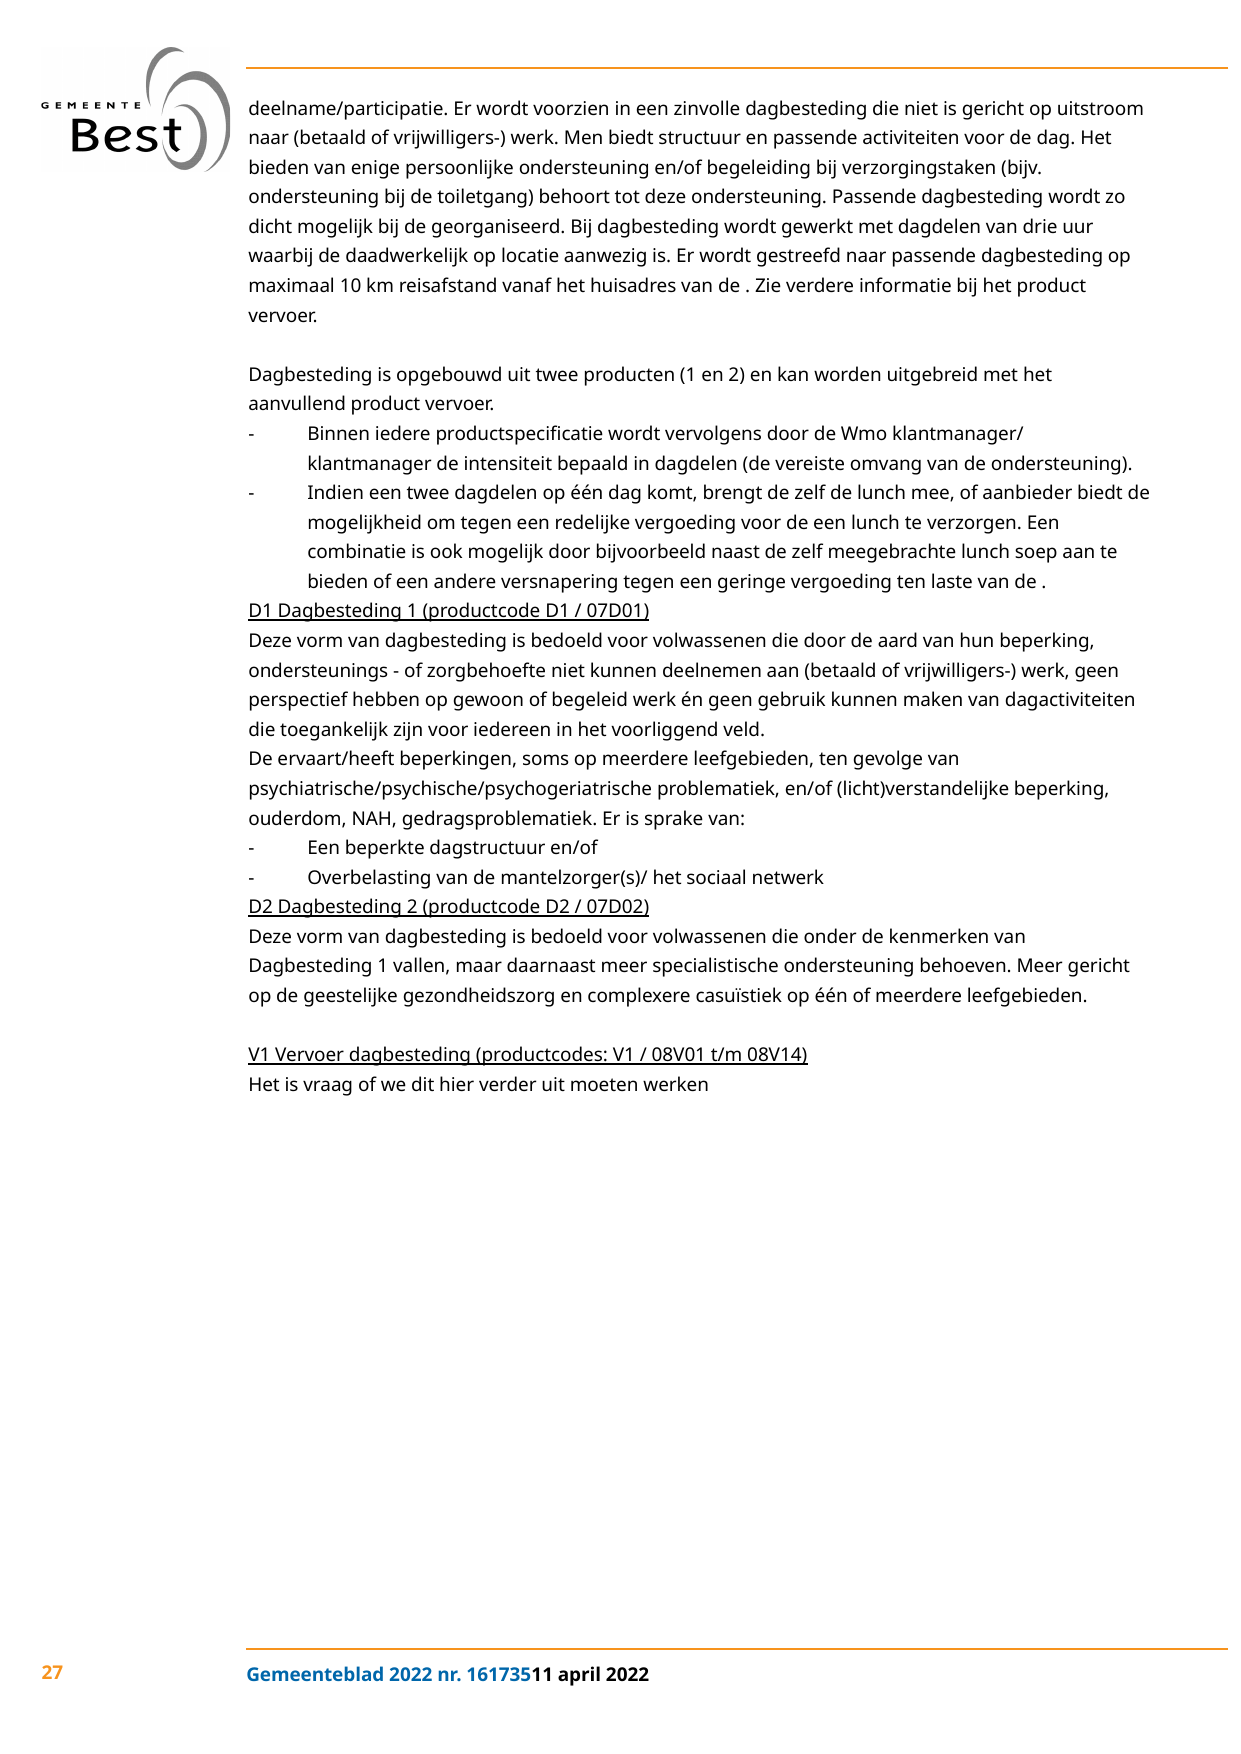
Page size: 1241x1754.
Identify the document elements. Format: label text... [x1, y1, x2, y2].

text D1 Dagbesteding 1 (productcode D1 / 07D01) [248, 598, 1152, 623]
text Dagbesteding is opgebouwd uit twee producten (1 en 2) en kan worden uitgebreid met het aanvullend product vervoer. [248, 361, 1152, 416]
text Deze vorm van dagbesteding is bedoeld voor volwassenen die door de aard van hun beperking, ondersteunings - of zorgbehoefte niet kunnen deelnemen aan (betaald of vrijwilligers-) werk, geen perspectief hebben op gewoon of begeleid werk én geen gebruik kunnen maken van dagactiviteiten die toegankelijk zijn voor iedereen in het voorliggend veld. [248, 627, 1152, 742]
list Binnen iedere productspecificatie wordt vervolgens door de Wmo klantmanager/ klantmanager de intensiteit bepaald in dagdelen (de vereiste omvang van de ondersteuning). [248, 420, 1152, 476]
text De ervaart/heeft beperkingen, soms op meerdere leefgebieden, ten gevolge van psychiatrische/psychische/psychogeriatrische problematiek, en/of (licht)verstandelijke beperking, ouderdom, NAH, gedragsproblematiek. Er is sprake van: [248, 746, 1152, 831]
text Deze vorm van dagbesteding is bedoeld voor volwassenen die onder de kenmerken van Dagbesteding 1 vallen, maar daarnaast meer specialistische ondersteuning behoeven. Meer gericht op de geestelijke gezondheidszorg en complexere casuïstiek op één of meerdere leefgebieden. [248, 923, 1152, 1008]
text D2 Dagbesteding 2 (productcode D2 / 07D02) [248, 893, 1152, 919]
list Indien een twee dagdelen op één dag komt, brengt de zelf de lunch mee, of aanbieder biedt de mogelijkheid om tegen een redelijke vergoeding voor de een lunch te verzorgen. Een combinatie is ook mogelijk door bijvoorbeeld naast de zelf meegebrachte lunch soep aan te bieden of een andere versnapering tegen een geringe vergoeding ten laste van de . [248, 479, 1152, 594]
text deelname/participatie. Er wordt voorzien in een zinvolle dagbesteding die niet is gericht op uitstroom naar (betaald of vrijwilligers-) werk. Men biedt structuur en passende activiteiten voor de dag. Het bieden van enige persoonlijke ondersteuning en/of begeleiding bij verzorgingstaken (bijv. ondersteuning bij de toiletgang) behoort tot deze ondersteuning. Passende dagbesteding wordt zo dicht mogelijk bij de georganiseerd. Bij dagbesteding wordt gewerkt met dagdelen van drie uur waarbij de daadwerkelijk op locatie aanwezig is. Er wordt gestreefd naar passende dagbesteding op maximaal 10 km reisafstand vanaf het huisadres van de . Zie verdere informatie bij het product vervoer. [248, 95, 1152, 328]
text V1 Vervoer dagbesteding (productcodes: V1 / 08V01 t/m 08V14) [248, 1041, 1152, 1067]
text Het is vraag of we dit hier verder uit moeten werken [248, 1071, 1152, 1097]
list Overbelasting van de mantelzorger(s)/ het sociaal netwerk [248, 864, 1152, 890]
picture [41, 47, 231, 172]
list Een beperkte dagstructuur en/of [248, 834, 1152, 860]
